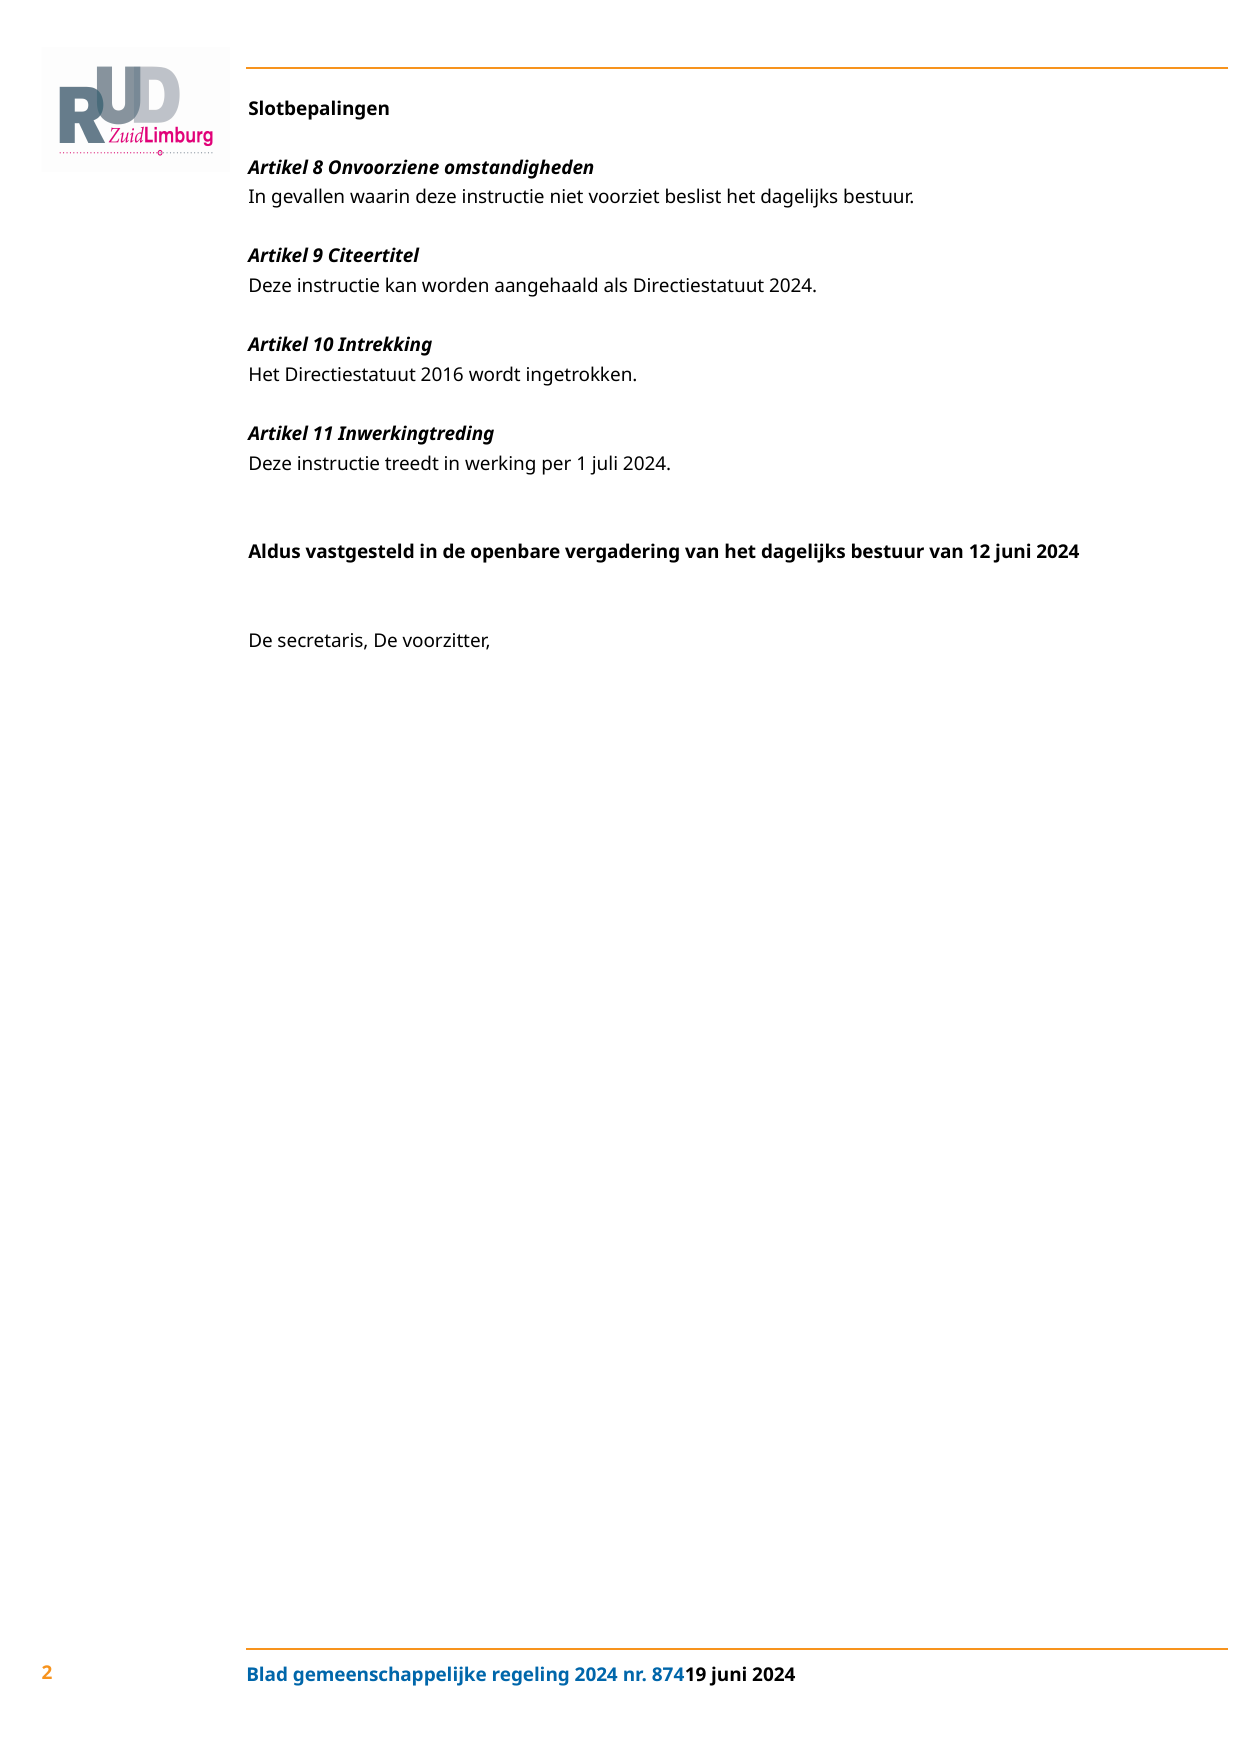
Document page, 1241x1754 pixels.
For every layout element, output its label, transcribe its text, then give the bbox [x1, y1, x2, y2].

text Slotbepalingen [248, 95, 1152, 121]
text Het Directiestatuut 2016 wordt ingetrokken. [248, 361, 1152, 387]
text Artikel 8 Onvoorziene omstandigheden [248, 154, 1152, 180]
text Artikel 11 Inwerkingtreding [248, 420, 1152, 446]
text Artikel 10 Intrekking [248, 331, 1152, 357]
text Aldus vastgesteld in de openbare vergadering van het dagelijks bestuur van 12 juni 2024 [248, 538, 1152, 564]
text Deze instructie treedt in werking per 1 juli 2024. [248, 450, 1152, 476]
picture [41, 47, 231, 172]
text De secretaris, De voorzitter, [248, 627, 1152, 653]
text Artikel 9 Citeertitel [248, 243, 1152, 268]
text In gevallen waarin deze instructie niet voorziet beslist het dagelijks bestuur. [248, 183, 1152, 209]
text Deze instructie kan worden aangehaald als Directiestatuut 2024. [248, 272, 1152, 298]
